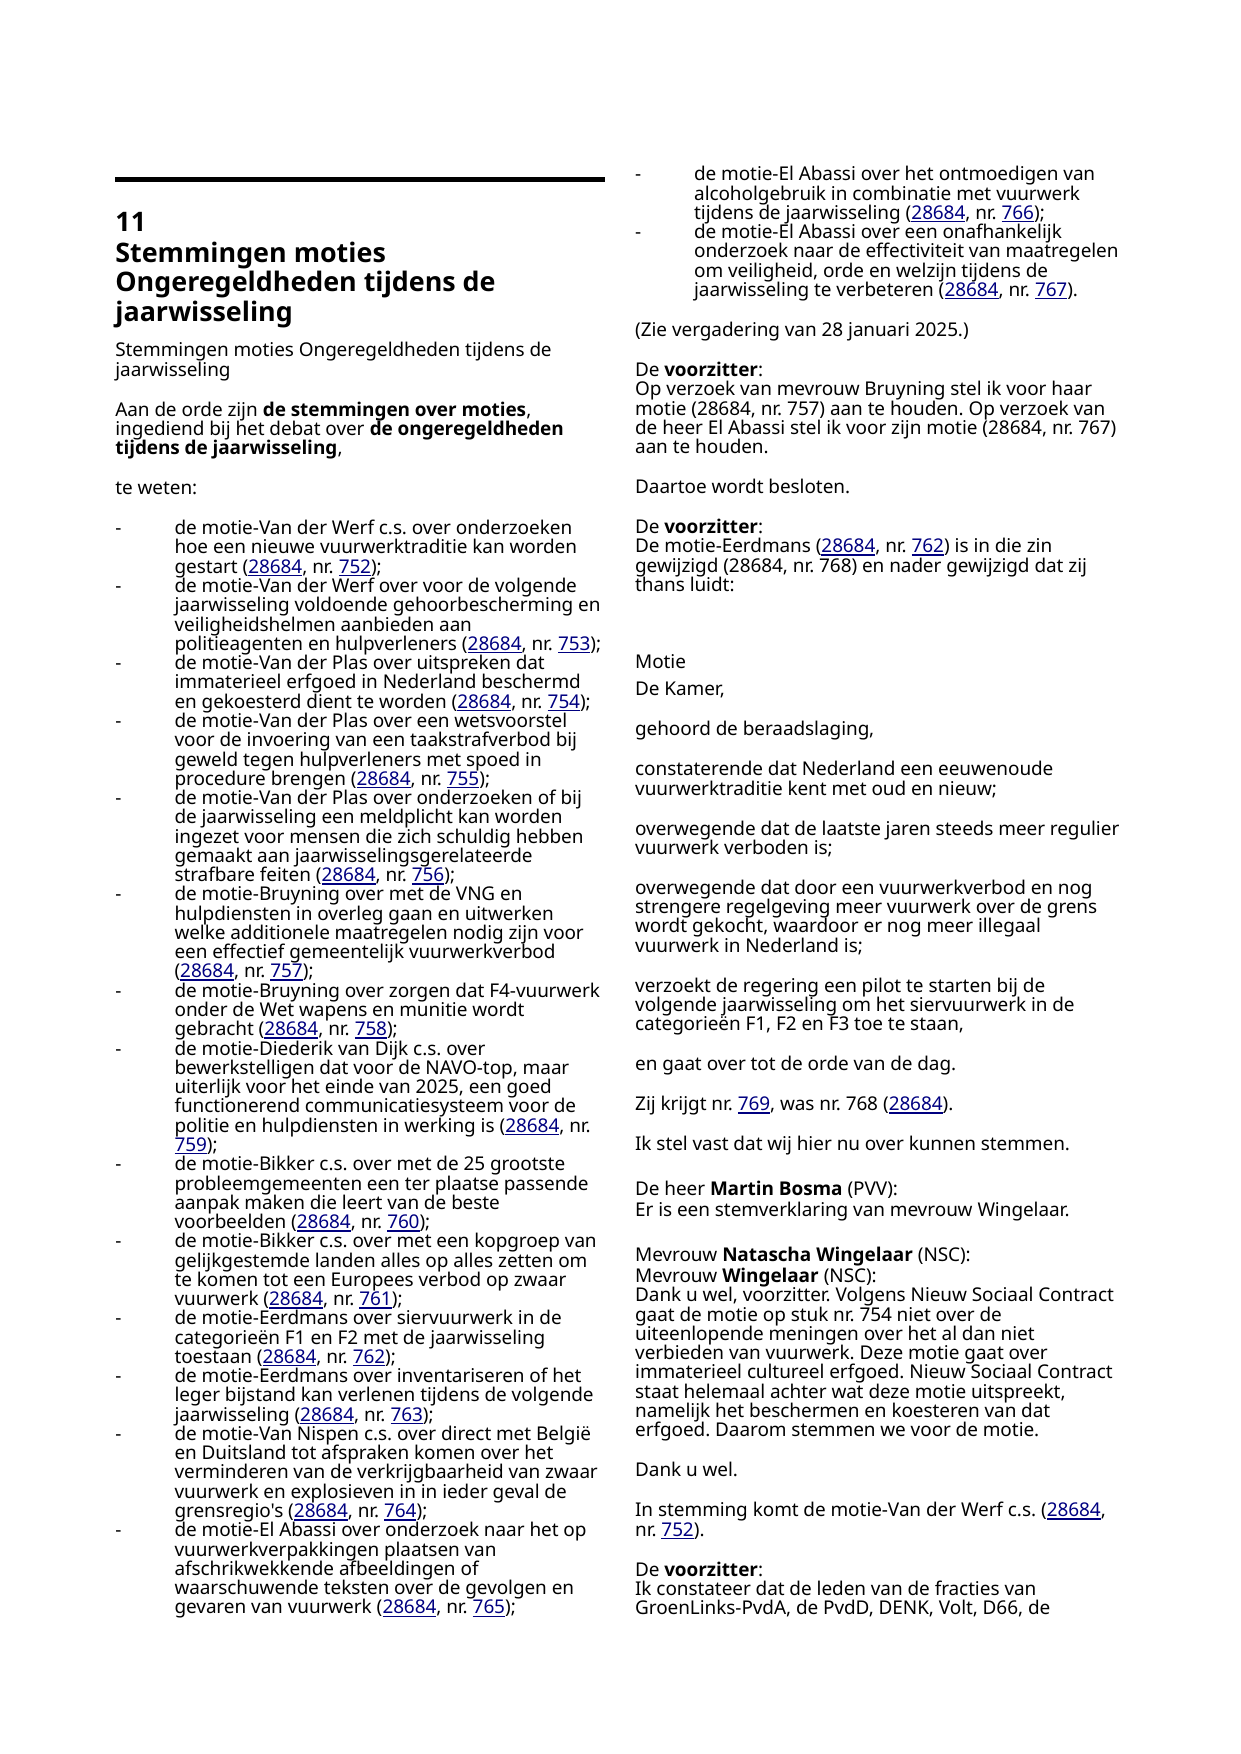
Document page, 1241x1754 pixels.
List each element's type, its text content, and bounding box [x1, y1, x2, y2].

text Mevrouw Natascha Wingelaar (NSC): [635, 1241, 1125, 1267]
list de motie-El Abassi over een onafhankelijk onderzoek naar de effectiviteit van maatregelen om veiligheid, orde en welzijn tijdens de jaarwisseling te verbeteren (28684, nr. 767). [635, 223, 1125, 300]
list de motie-Bikker c.s. over met de 25 grootste probleemgemeenten een ter plaatse passende aanpak maken die leert van de beste voorbeelden (28684, nr. 760); [115, 1155, 605, 1232]
list de motie-Van der Plas over onderzoeken of bij de jaarwisseling een meldplicht kan worden ingezet voor mensen die zich schuldig hebben gemaakt aan jaarwisselingsgerelateerde strafbare feiten (28684, nr. 756); [115, 789, 605, 885]
text De Kamer, [635, 680, 1125, 700]
text In stemming komt de motie-Van der Werf c.s. (28684, nr. 752). [635, 1501, 1125, 1540]
list de motie-Van der Werf c.s. over onderzoeken hoe een nieuwe vuurwerktraditie kan worden gestart (28684, nr. 752); [115, 519, 605, 577]
text De heer Martin Bosma (PVV): [635, 1175, 1125, 1201]
text (Zie vergadering van 28 januari 2025.) [635, 321, 1125, 340]
text De motie-Eerdmans (28684, nr. 762) is in die zin gewijzigd (28684, nr. 768) en nader gewijzigd dat zij thans luidt: [635, 537, 1125, 595]
text en gaat over tot de orde van de dag. [635, 1055, 1125, 1074]
text Dank u wel. [635, 1461, 1125, 1480]
text Mevrouw Wingelaar (NSC): [635, 1267, 1125, 1286]
text De voorzitter: [635, 518, 1125, 537]
list de motie-Van der Plas over een wetsvoorstel voor de invoering van een taakstrafverbod bij geweld tegen hulpverleners met spoed in procedure brengen (28684, nr. 755); [115, 712, 605, 789]
list de motie-Bikker c.s. over met een kopgroep van gelijkgestemde landen alles op alles zetten om te komen tot een Europees verbod op zwaar vuurwerk (28684, nr. 761); [115, 1232, 605, 1309]
list de motie-El Abassi over onderzoek naar het op vuurwerkverpakkingen plaatsen van afschrikwekkende afbeeldingen of waarschuwende teksten over de gevolgen en gevaren van vuurwerk (28684, nr. 765); [115, 1521, 605, 1618]
text De voorzitter: [635, 361, 1125, 380]
text Stemmingen moties Ongeregeldheden tijdens de jaarwisseling [115, 341, 605, 380]
list de motie-Van der Werf over voor de volgende jaarwisseling voldoende gehoorbescherming en veiligheidshelmen aanbieden aan politieagenten en hulpverleners (28684, nr. 753); [115, 577, 605, 654]
text Dank u wel, voorzitter. Volgens Nieuw Sociaal Contract gaat de motie op stuk nr. 754 niet over de uiteenlopende meningen over het al dan niet verbieden van vuurwerk. Deze motie gaat over immaterieel cultureel erfgoed. Nieuw Sociaal Contract staat helemaal achter wat deze motie uitspreekt, namelijk het beschermen en koesteren van dat erfgoed. Daarom stemmen we voor de motie. [635, 1286, 1125, 1440]
text Daartoe wordt besloten. [635, 478, 1125, 497]
list de motie-Van Nispen c.s. over direct met België en Duitsland tot afspraken komen over het verminderen van de verkrijgbaarheid van zwaar vuurwerk en explosieven in in ieder geval de grensregio's (28684, nr. 764); [115, 1425, 605, 1521]
list de motie-Van der Plas over uitspreken dat immaterieel erfgoed in Nederland beschermd en gekoesterd dient te worden (28684, nr. 754); [115, 654, 605, 712]
list de motie-Bruyning over zorgen dat F4-vuurwerk onder de Wet wapens en munitie wordt gebracht (28684, nr. 758); [115, 982, 605, 1039]
text verzoekt de regering een pilot te starten bij de volgende jaarwisseling om het siervuurwerk in de categorieën F1, F2 en F3 toe te staan, [635, 977, 1125, 1034]
text Stemmingen moties Ongeregeldheden tijdens de jaarwisseling [115, 239, 605, 341]
text Ik stel vast dat wij hier nu over kunnen stemmen. [635, 1135, 1125, 1154]
list de motie-Diederik van Dijk c.s. over bewerkstelligen dat voor de NAVO-top, maar uiterlijk voor het einde van 2025, een goed functionerend communicatiesysteem voor de politie en hulpdiensten in werking is (28684, nr. 759); [115, 1039, 605, 1155]
list de motie-Eerdmans over siervuurwerk in de categorieën F1 en F2 met de jaarwisseling toestaan (28684, nr. 762); [115, 1309, 605, 1367]
text De voorzitter: [635, 1561, 1125, 1580]
text Er is een stemverklaring van mevrouw Wingelaar. [635, 1201, 1125, 1220]
text Zij krijgt nr. 769, was nr. 768 (28684). [635, 1095, 1125, 1114]
list de motie-Eerdmans over inventariseren of het leger bijstand kan verlenen tijdens de volgende jaarwisseling (28684, nr. 763); [115, 1367, 605, 1425]
text overwegende dat de laatste jaren steeds meer regulier vuurwerk verboden is; [635, 820, 1125, 858]
text Ik constateer dat de leden van de fracties van GroenLinks-PvdA, de PvdD, DENK, Volt, D66, de [635, 1580, 1125, 1618]
text 11 [115, 203, 605, 239]
text Aan de orde zijn de stemmingen over moties, ingediend bij het debat over de ongeregeldheden tijdens de jaarwisseling, [115, 401, 605, 458]
text te weten: [115, 479, 605, 498]
text Op verzoek van mevrouw Bruyning stel ik voor haar motie (28684, nr. 757) aan te houden. Op verzoek van de heer El Abassi stel ik voor zijn motie (28684, nr. 767) aan te houden. [635, 380, 1125, 457]
text overwegende dat door een vuurwerkverbod en nog strengere regelgeving meer vuurwerk over de grens wordt gekocht, waardoor er nog meer illegaal vuurwerk in Nederland is; [635, 879, 1125, 956]
list de motie-El Abassi over het ontmoedigen van alcoholgebruik in combinatie met vuurwerk tijdens de jaarwisseling (28684, nr. 766); [635, 165, 1125, 223]
list de motie-Bruyning over met de VNG en hulpdiensten in overleg gaan en uitwerken welke additionele maatregelen nodig zijn voor een effectief gemeentelijk vuurwerkverbod (28684, nr. 757); [115, 885, 605, 982]
text constaterende dat Nederland een eeuwenoude vuurwerktraditie kent met oud en nieuw; [635, 760, 1125, 799]
text gehoord de beraadslaging, [635, 720, 1125, 740]
text Motie [635, 649, 1125, 674]
